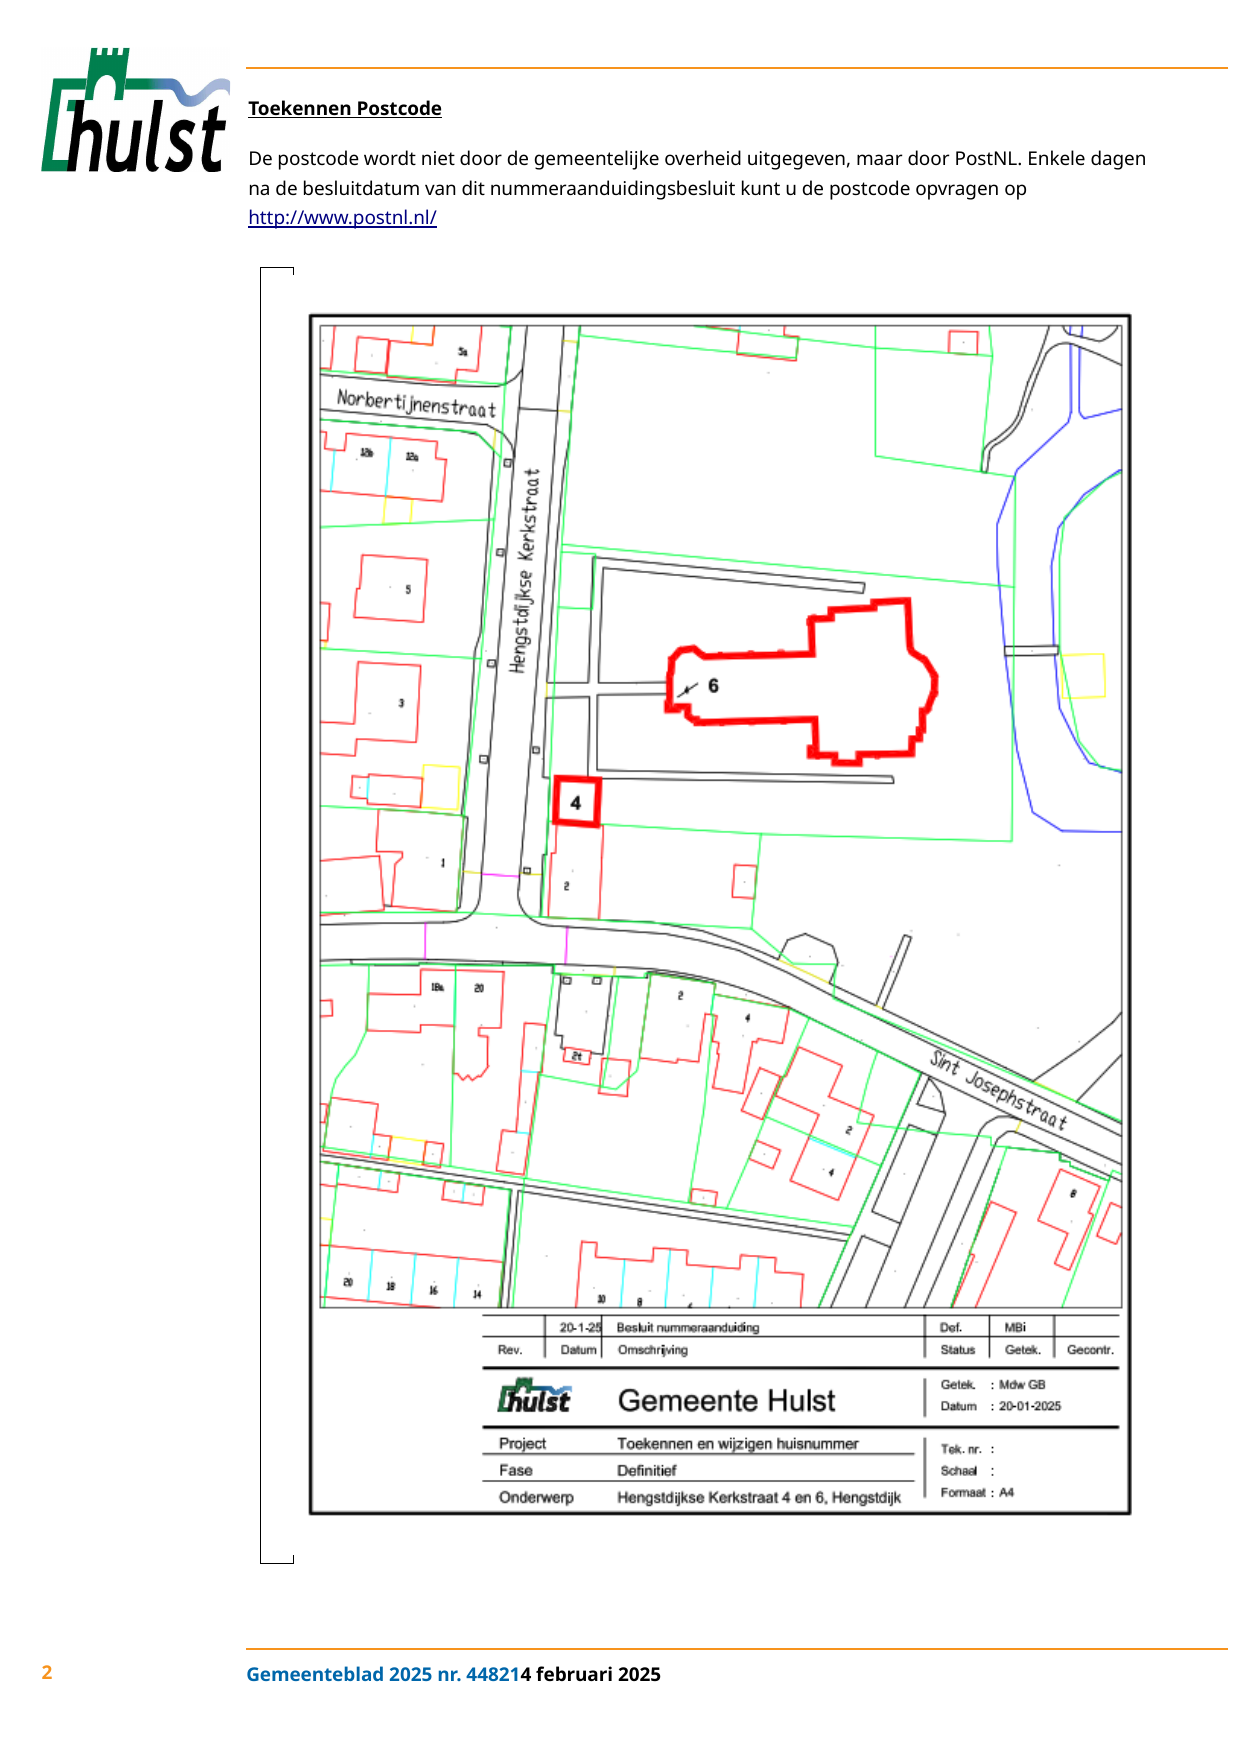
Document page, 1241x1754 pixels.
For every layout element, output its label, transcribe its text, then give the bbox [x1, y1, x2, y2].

text De postcode wordt niet door de gemeentelijke overheid uitgegeven, maar door PostNL. Enkele dagen na de besluitdatum van dit nummeraanduidingsbesluit kunt u de postcode opvragen op http://www.postnl.nl/ [248, 145, 1152, 230]
picture [41, 47, 231, 172]
picture [268, 275, 1173, 1555]
text Toekennen Postcode [248, 95, 1152, 121]
